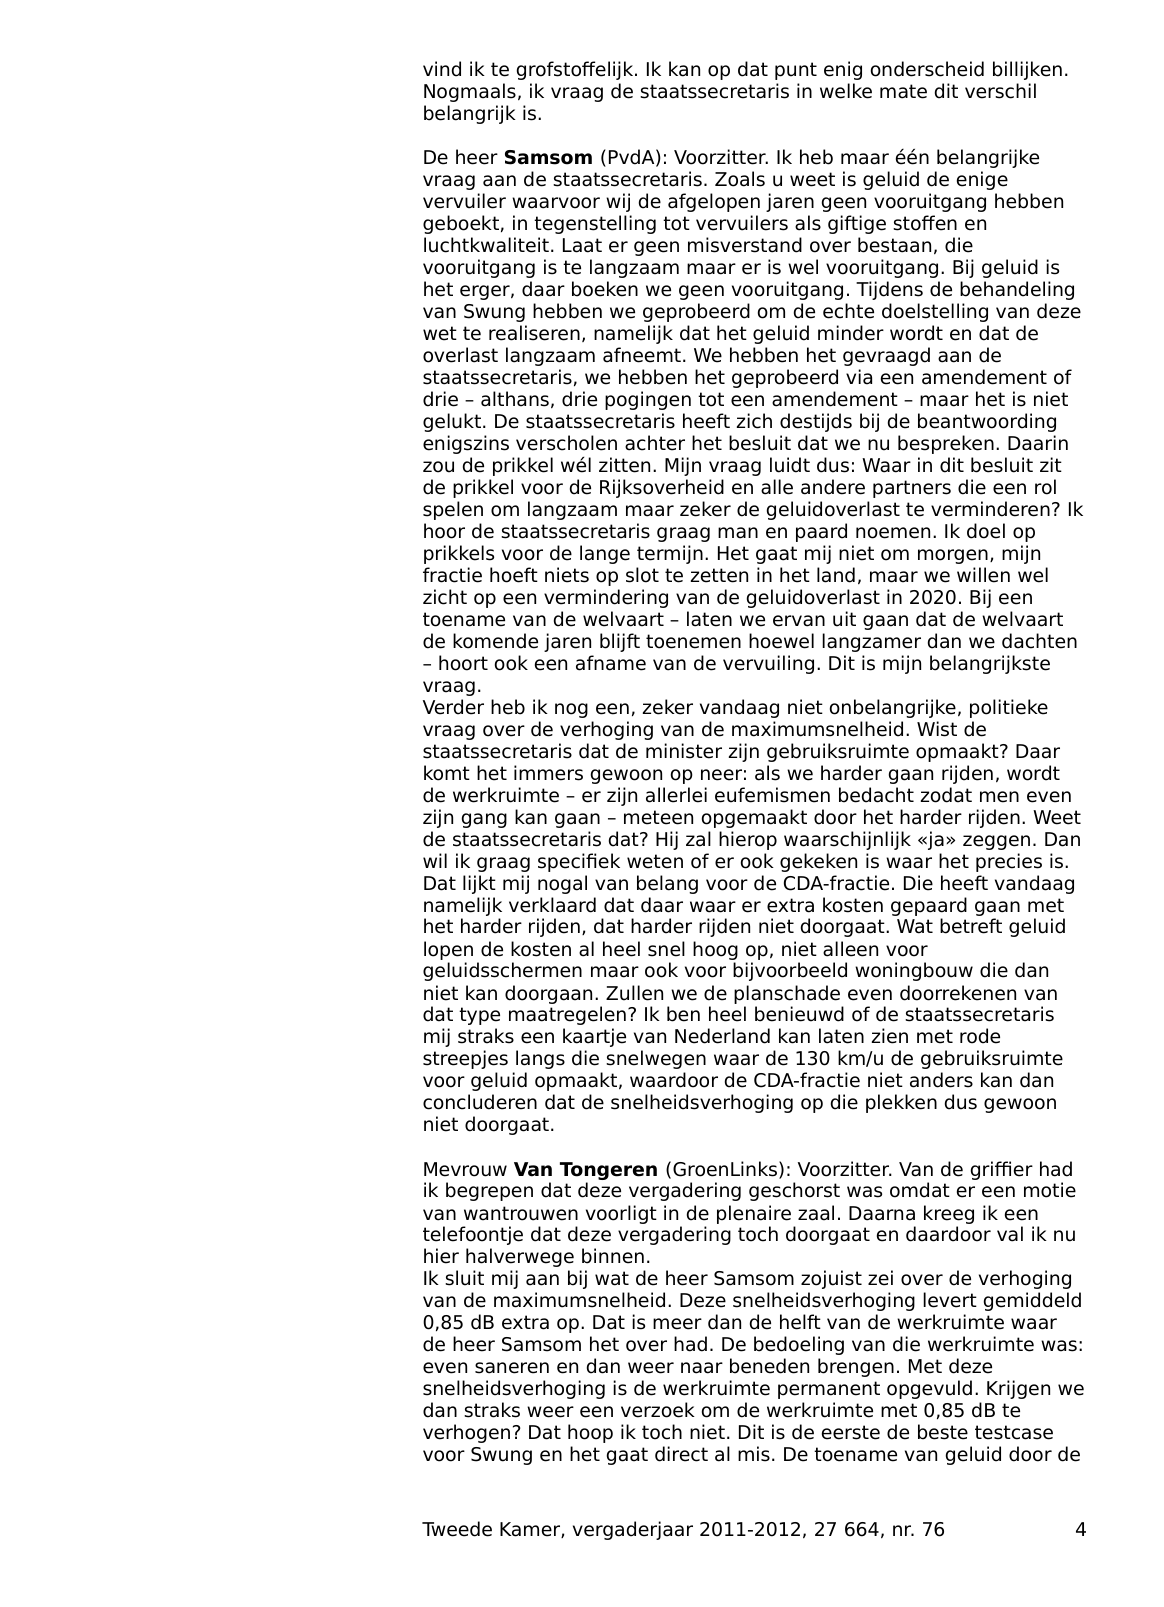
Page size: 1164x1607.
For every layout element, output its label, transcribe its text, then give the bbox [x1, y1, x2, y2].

text Verder heb ik nog een, zeker vandaag niet onbelangrijke, politieke vraag over de verhoging van de maximumsnelheid. Wist de staatssecretaris dat de minister zijn gebruiksruimte opmaakt? Daar komt het immers gewoon op neer: als we harder gaan rijden, wordt de werkruimte – er zijn allerlei eufemismen bedacht zodat men even zijn gang kan gaan – meteen opgemaakt door het harder rijden. Weet de staatssecretaris dat? Hij zal hierop waarschijnlijk «ja» zeggen. Dan wil ik graag specifiek weten of er ook gekeken is waar het precies is. Dat lijkt mij nogal van belang voor de CDA-fractie. Die heeft vandaag namelijk verklaard dat daar waar er extra kosten gepaard gaan met het harder rijden, dat harder rijden niet doorgaat. Wat betreft geluid lopen de kosten al heel snel hoog op, niet alleen voor geluidsschermen maar ook voor bijvoorbeeld woningbouw die dan niet kan doorgaan. Zullen we de planschade even doorrekenen van dat type maatregelen? Ik ben heel benieuwd of de staatssecretaris mij straks een kaartje van Nederland kan laten zien met rode streepjes langs die snelwegen waar de 130 km/u de gebruiksruimte voor geluid opmaakt, waardoor de CDA-fractie niet anders kan dan concluderen dat de snelheidsverhoging op die plekken dus gewoon niet doorgaat. [422, 697, 1087, 1136]
text vind ik te grofstoffelijk. Ik kan op dat punt enig onderscheid billijken. Nogmaals, ik vraag de staatssecretaris in welke mate dit verschil belangrijk is. [422, 59, 1087, 125]
text Ik sluit mij aan bij wat de heer Samsom zojuist zei over de verhoging van de maximumsnelheid. Deze snelheidsverhoging levert gemiddeld 0,85 dB extra op. Dat is meer dan de helft van de werkruimte waar de heer Samsom het over had. De bedoeling van die werkruimte was: even saneren en dan weer naar beneden brengen. Met deze snelheidsverhoging is de werkruimte permanent opgevuld. Krijgen we dan straks weer een verzoek om de werkruimte met 0,85 dB te verhogen? Dat hoop ik toch niet. Dit is de eerste de beste testcase voor Swung en het gaat direct al mis. De toename van geluid door de [422, 1268, 1087, 1466]
text Mevrouw Van Tongeren (GroenLinks): Voorzitter. Van de griffier had ik begrepen dat deze vergadering geschorst was omdat er een motie van wantrouwen voorligt in de plenaire zaal. Daarna kreeg ik een telefoontje dat deze vergadering toch doorgaat en daardoor val ik nu hier halverwege binnen. [422, 1158, 1087, 1268]
text De heer Samsom (PvdA): Voorzitter. Ik heb maar één belangrijke vraag aan de staatssecretaris. Zoals u weet is geluid de enige vervuiler waarvoor wij de afgelopen jaren geen vooruitgang hebben geboekt, in tegenstelling tot vervuilers als giftige stoffen en luchtkwaliteit. Laat er geen misverstand over bestaan, die vooruitgang is te langzaam maar er is wel vooruitgang. Bij geluid is het erger, daar boeken we geen vooruitgang. Tijdens de behandeling van Swung hebben we geprobeerd om de echte doelstelling van deze wet te realiseren, namelijk dat het geluid minder wordt en dat de overlast langzaam afneemt. We hebben het gevraagd aan de staatssecretaris, we hebben het geprobeerd via een amendement of drie – althans, drie pogingen tot een amendement – maar het is niet gelukt. De staatssecretaris heeft zich destijds bij de beantwoording enigszins verscholen achter het besluit dat we nu bespreken. Daarin zou de prikkel wél zitten. Mijn vraag luidt dus: Waar in dit besluit zit de prikkel voor de Rijksoverheid en alle andere partners die een rol spelen om langzaam maar zeker de geluidoverlast te verminderen? Ik hoor de staatssecretaris graag man en paard noemen. Ik doel op prikkels voor de lange termijn. Het gaat mij niet om morgen, mijn fractie hoeft niets op slot te zetten in het land, maar we willen wel zicht op een vermindering van de geluidoverlast in 2020. Bij een toename van de welvaart – laten we ervan uit gaan dat de welvaart de komende jaren blijft toenemen hoewel langzamer dan we dachten – hoort ook een afname van de vervuiling. Dit is mijn belangrijkste vraag. [422, 147, 1087, 697]
